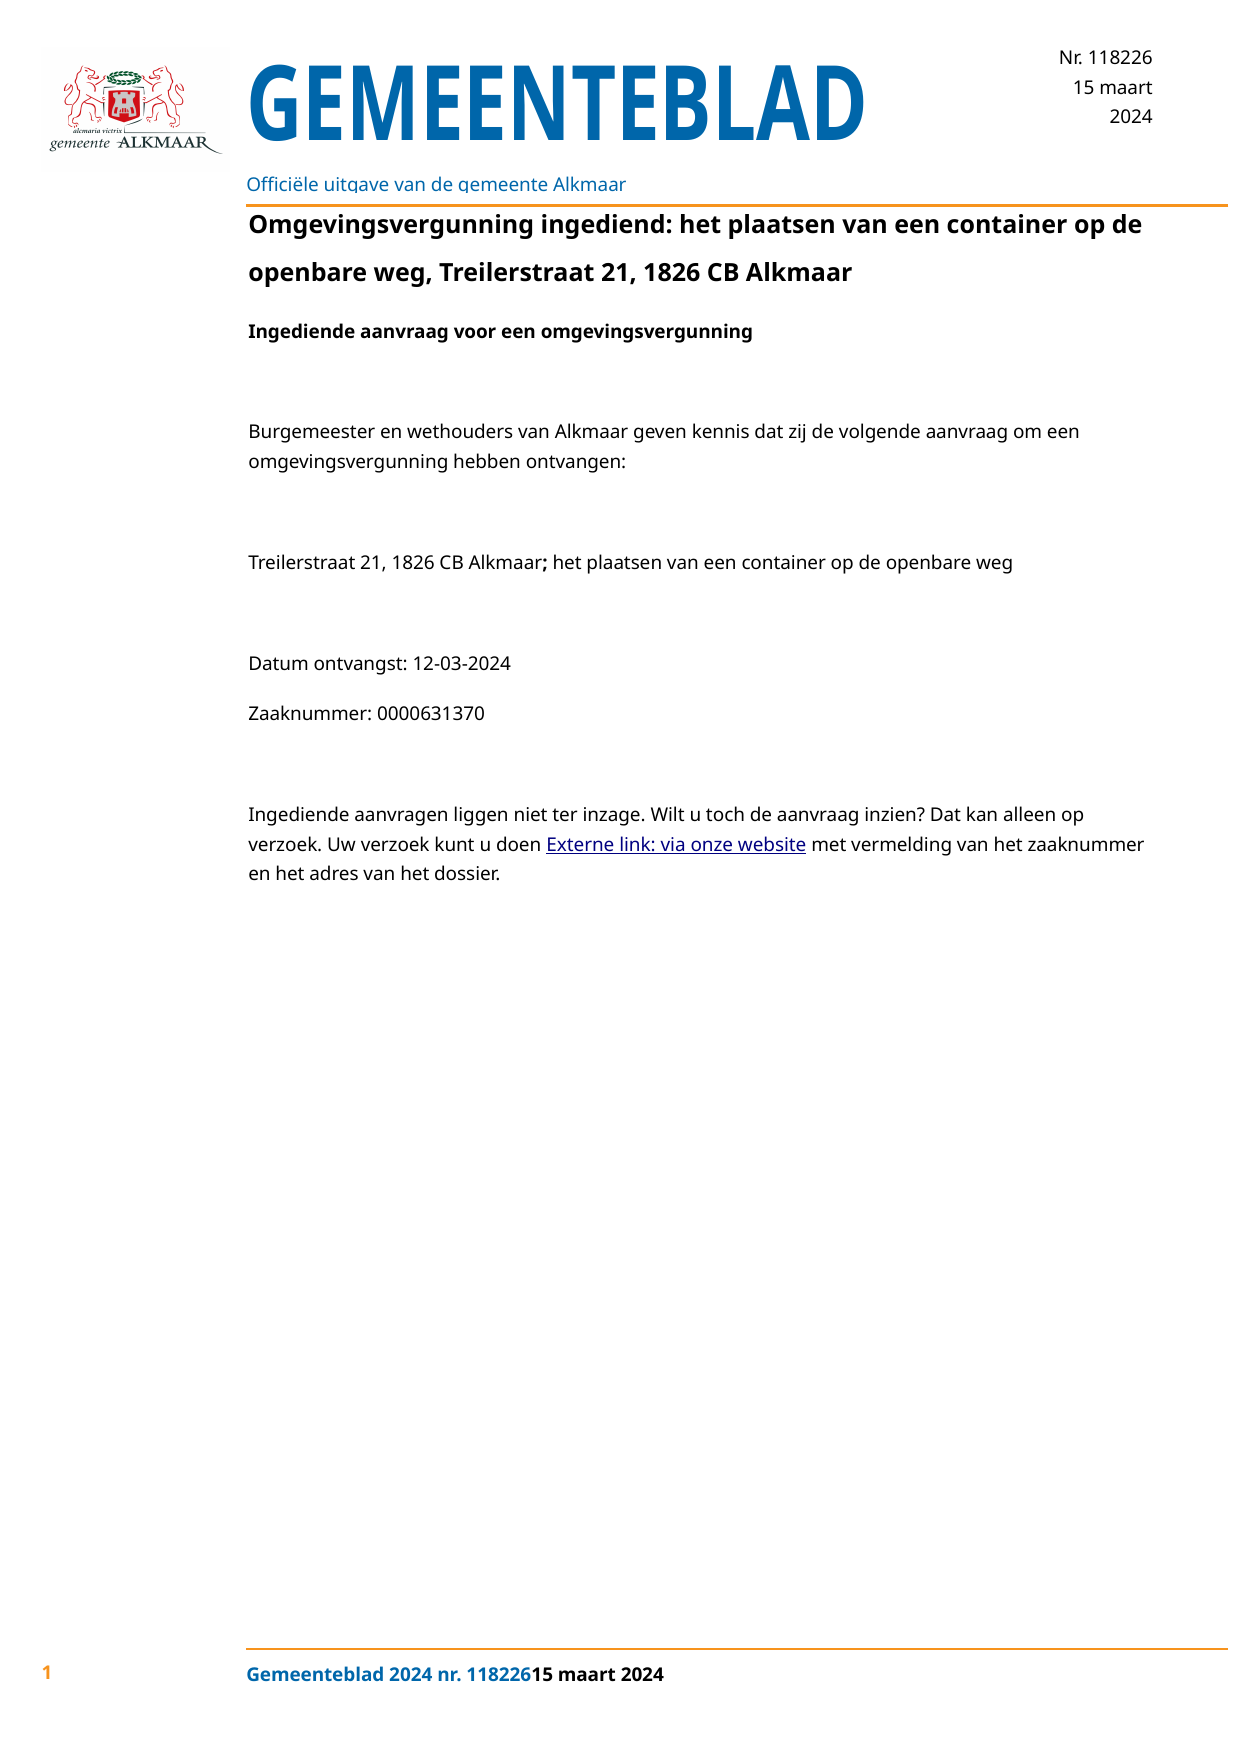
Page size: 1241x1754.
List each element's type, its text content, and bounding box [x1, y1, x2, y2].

text Zaaknummer: 0000631370 [248, 700, 1152, 726]
text Burgemeester en wethouders van Alkmaar geven kennis dat zij de volgende aanvraag om een omgevingsvergunning hebben ontvangen: [248, 419, 1152, 474]
text Omgevingsvergunning ingediend: het plaatsen van een container op de openbare weg, Treilerstraat 21, 1826 CB Alkmaar [248, 207, 1152, 288]
text Ingediende aanvraag voor een omgevingsvergunning [248, 318, 1152, 344]
picture [41, 47, 231, 172]
text Ingediende aanvragen liggen niet ter inzage. Wilt u toch de aanvraag inzien? Dat kan alleen op verzoek. Uw verzoek kunt u doen Externe link: via onze website met vermelding van het zaaknummer en het adres van het dossier. [248, 801, 1152, 886]
text Datum ontvangst: 12-03-2024 [248, 650, 1152, 676]
text Treilerstraat 21, 1826 CB Alkmaar; het plaatsen van een container op de openbare weg [248, 549, 1152, 575]
